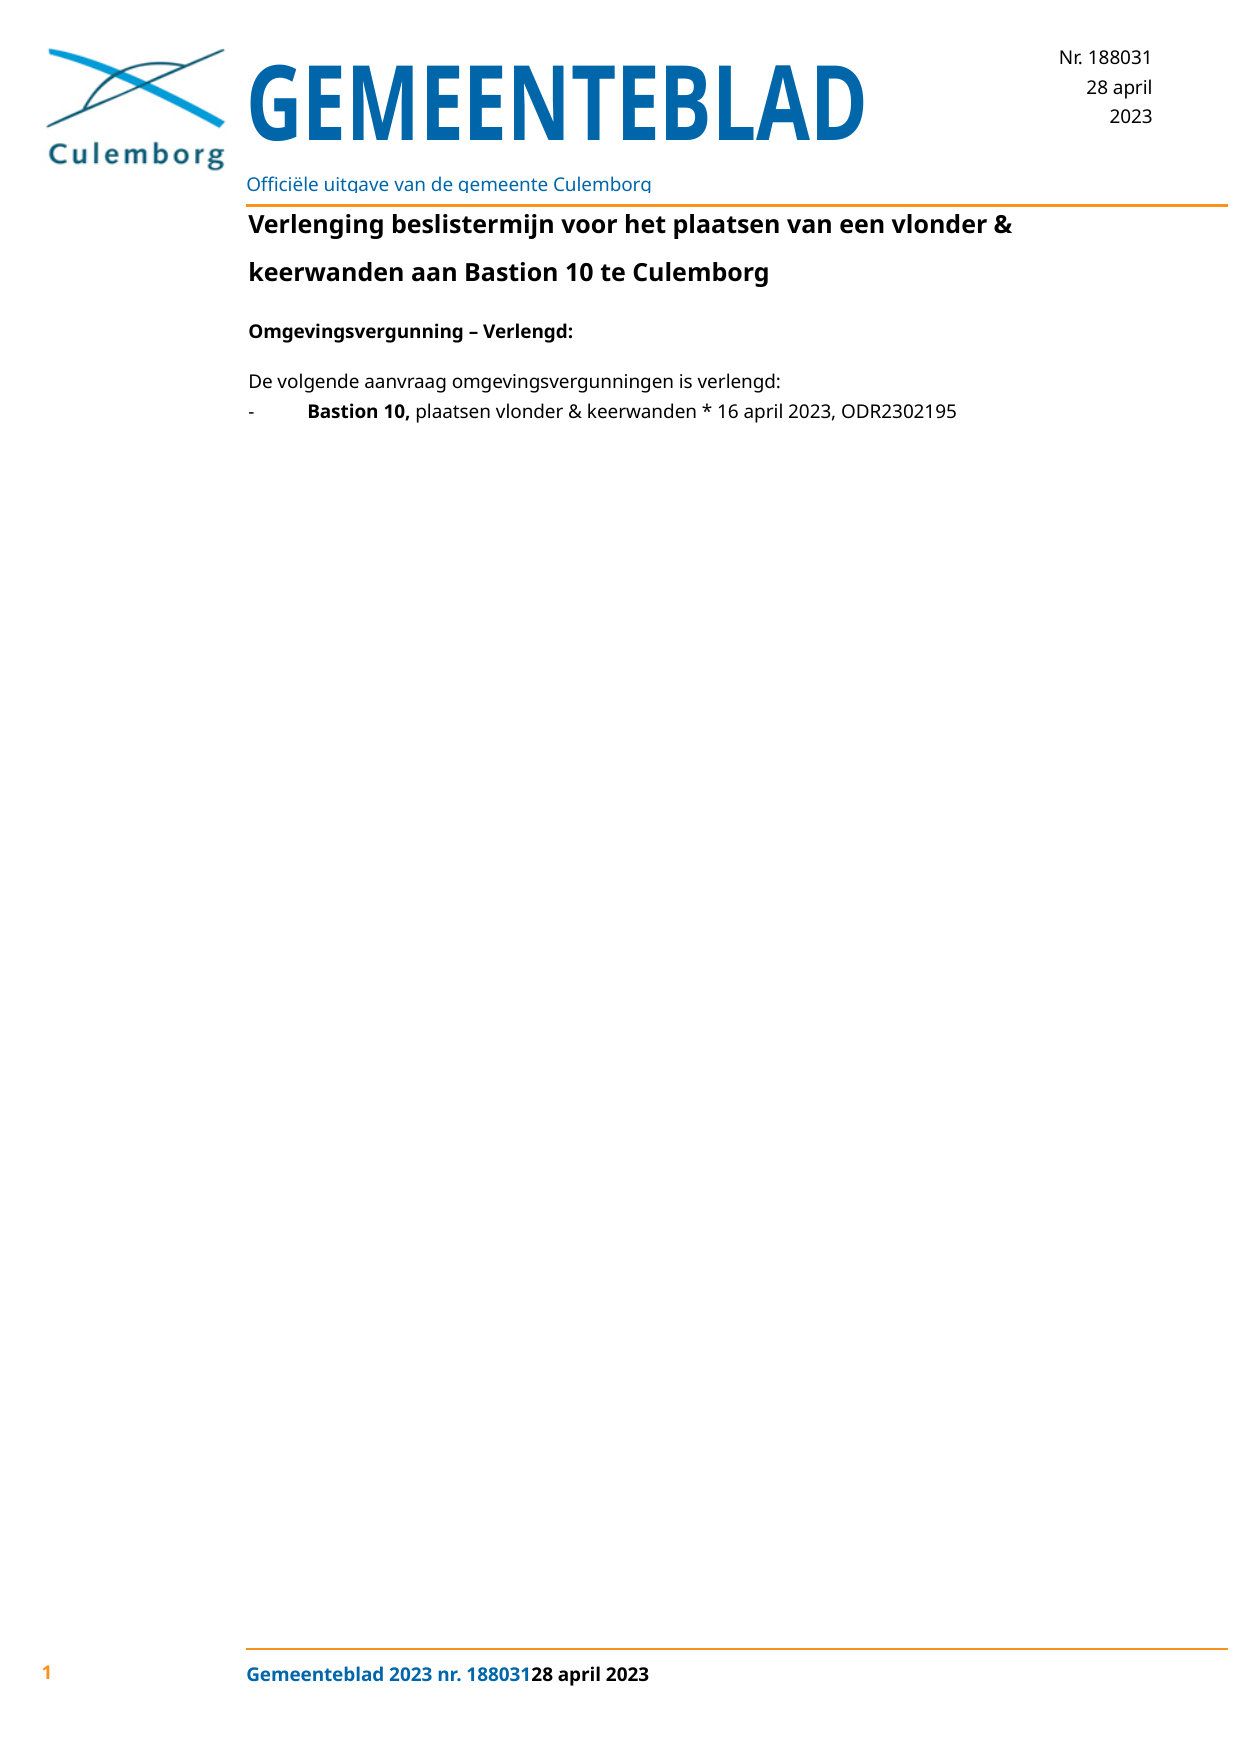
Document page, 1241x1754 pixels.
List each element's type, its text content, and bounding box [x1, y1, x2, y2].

list Bastion 10, plaatsen vlonder & keerwanden * 16 april 2023, ODR2302195 [248, 398, 1152, 424]
text Verlenging beslistermijn voor het plaatsen van een vlonder & keerwanden aan Bastion 10 te Culemborg [248, 207, 1152, 288]
text Omgevingsvergunning – Verlengd: [248, 318, 1152, 344]
picture [41, 47, 231, 172]
text De volgende aanvraag omgevingsvergunningen is verlengd: [248, 368, 1152, 394]
